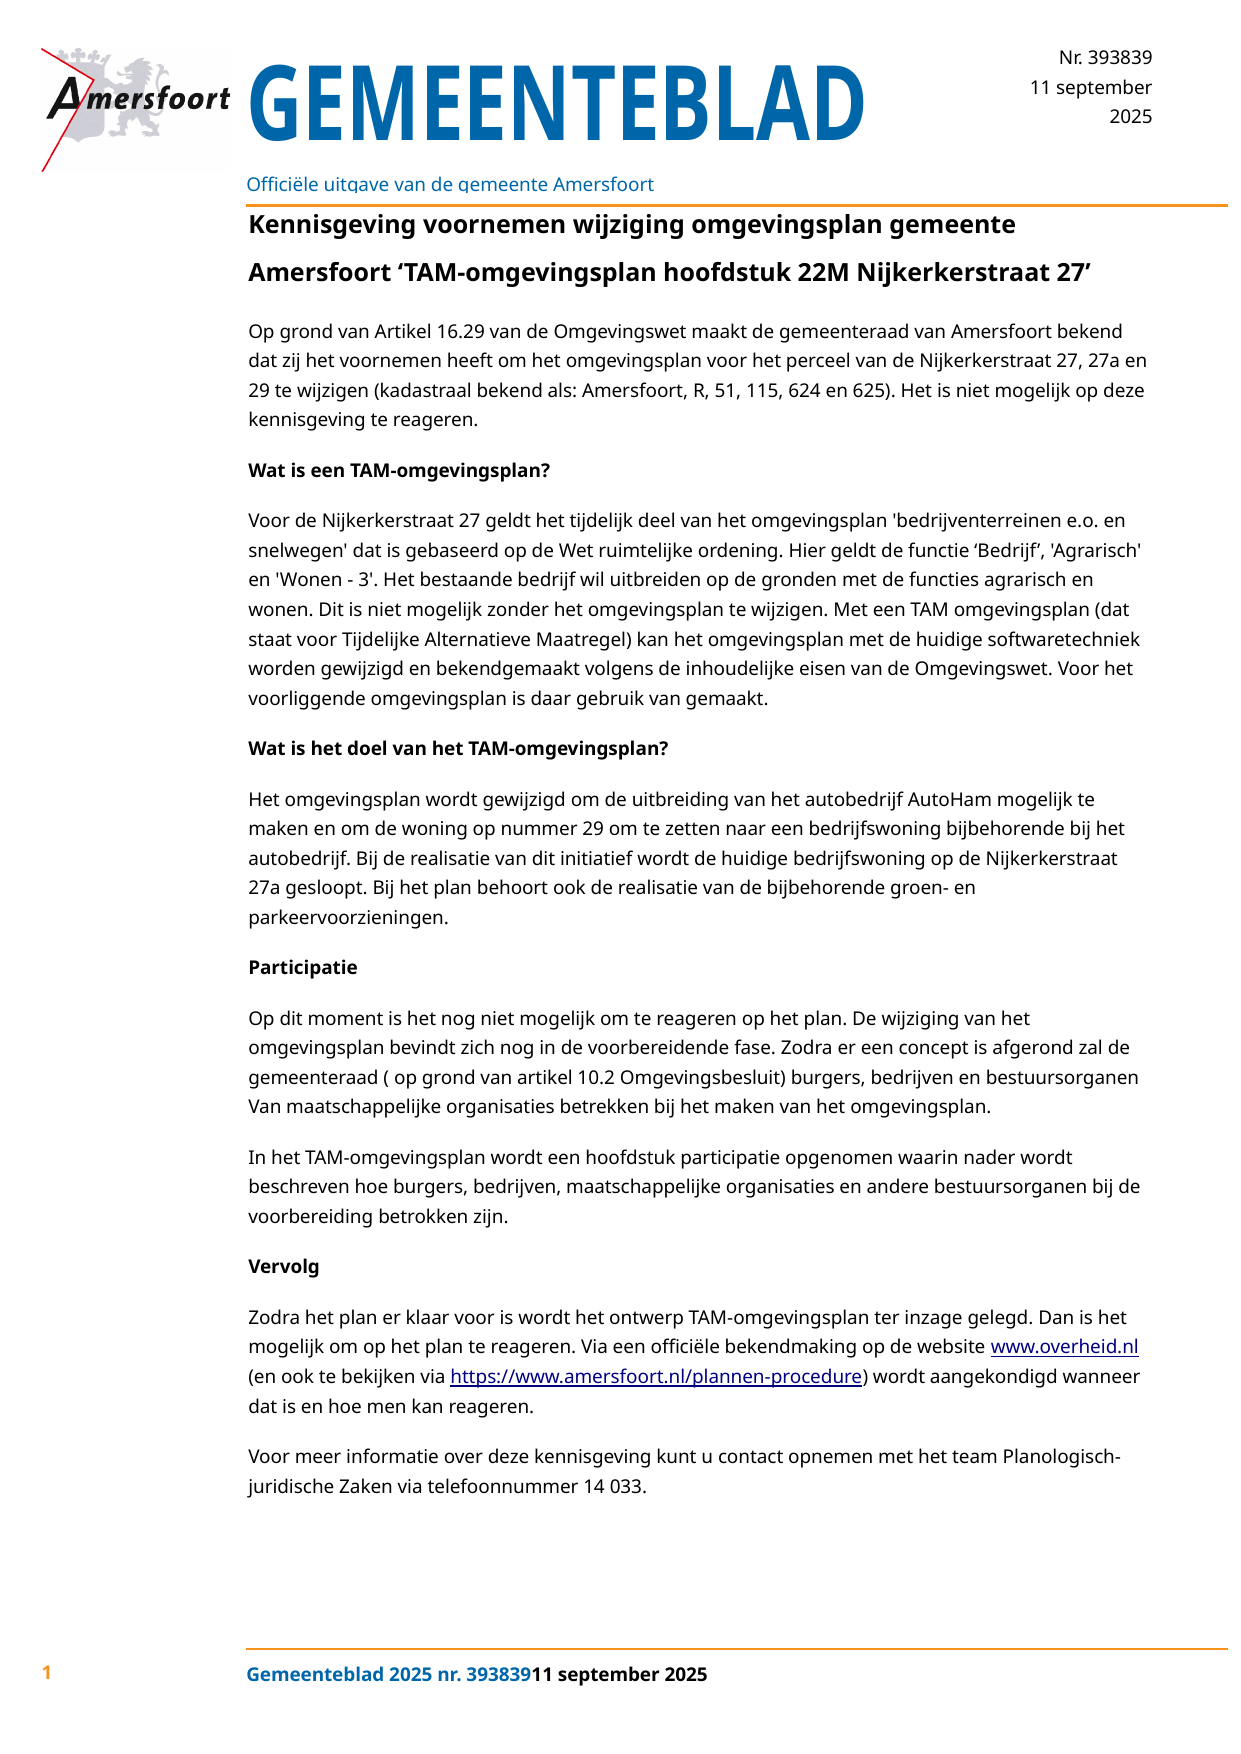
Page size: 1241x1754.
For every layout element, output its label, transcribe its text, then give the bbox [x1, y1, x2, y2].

text Wat is een TAM-omgevingsplan? [248, 457, 1152, 483]
text Het omgevingsplan wordt gewijzigd om de uitbreiding van het autobedrijf AutoHam mogelijk te maken en om de woning op nummer 29 om te zetten naar een bedrijfswoning bijbehorende bij het autobedrijf. Bij de realisatie van dit initiatief wordt de huidige bedrijfswoning op de Nijkerkerstraat 27a gesloopt. Bij het plan behoort ook de realisatie van de bijbehorende groen- en parkeervoorzieningen. [248, 786, 1152, 930]
text In het TAM-omgevingsplan wordt een hoofdstuk participatie opgenomen waarin nader wordt beschreven hoe burgers, bedrijven, maatschappelijke organisaties en andere bestuursorganen bij de voorbereiding betrokken zijn. [248, 1144, 1152, 1229]
picture [41, 47, 231, 172]
text Kennisgeving voornemen wijziging omgevingsplan gemeente Amersfoort ‘TAM-omgevingsplan hoofdstuk 22M Nijkerkerstraat 27’ [248, 207, 1152, 288]
text Wat is het doel van het TAM-omgevingsplan? [248, 735, 1152, 761]
text Participatie [248, 954, 1152, 980]
text Op grond van Artikel 16.29 van de Omgevingswet maakt de gemeenteraad van Amersfoort bekend dat zij het voornemen heeft om het omgevingsplan voor het perceel van de Nijkerkerstraat 27, 27a en 29 te wijzigen (kadastraal bekend als: Amersfoort, R, 51, 115, 624 en 625). Het is niet mogelijk op deze kennisgeving te reageren. [248, 318, 1152, 432]
text Vervolg [248, 1254, 1152, 1279]
text Voor meer informatie over deze kennisgeving kunt u contact opnemen met het team Planologisch-juridische Zaken via telefoonnummer 14 033. [248, 1443, 1152, 1499]
text Zodra het plan er klaar voor is wordt het ontwerp TAM-omgevingsplan ter inzage gelegd. Dan is het mogelijk om op het plan te reageren. Via een officiële bekendmaking op de website www.overheid.nl (en ook te bekijken via https://www.amersfoort.nl/plannen-procedure) wordt aangekondigd wanneer dat is en hoe men kan reageren. [248, 1304, 1152, 1419]
text Voor de Nijkerkerstraat 27 geldt het tijdelijk deel van het omgevingsplan 'bedrijventerreinen e.o. en snelwegen' dat is gebaseerd op de Wet ruimtelijke ordening. Hier geldt de functie ‘Bedrijf’, 'Agrarisch' en 'Wonen - 3'. Het bestaande bedrijf wil uitbreiden op de gronden met de functies agrarisch en wonen. Dit is niet mogelijk zonder het omgevingsplan te wijzigen. Met een TAM omgevingsplan (dat staat voor Tijdelijke Alternatieve Maatregel) kan het omgevingsplan met de huidige softwaretechniek worden gewijzigd en bekendgemaakt volgens de inhoudelijke eisen van de Omgevingswet. Voor het voorliggende omgevingsplan is daar gebruik van gemaakt. [248, 507, 1152, 711]
text Op dit moment is het nog niet mogelijk om te reageren op het plan. De wijziging van het omgevingsplan bevindt zich nog in de voorbereidende fase. Zodra er een concept is afgerond zal de gemeenteraad ( op grond van artikel 10.2 Omgevingsbesluit) burgers, bedrijven en bestuursorganen Van maatschappelijke organisaties betrekken bij het maken van het omgevingsplan. [248, 1005, 1152, 1119]
